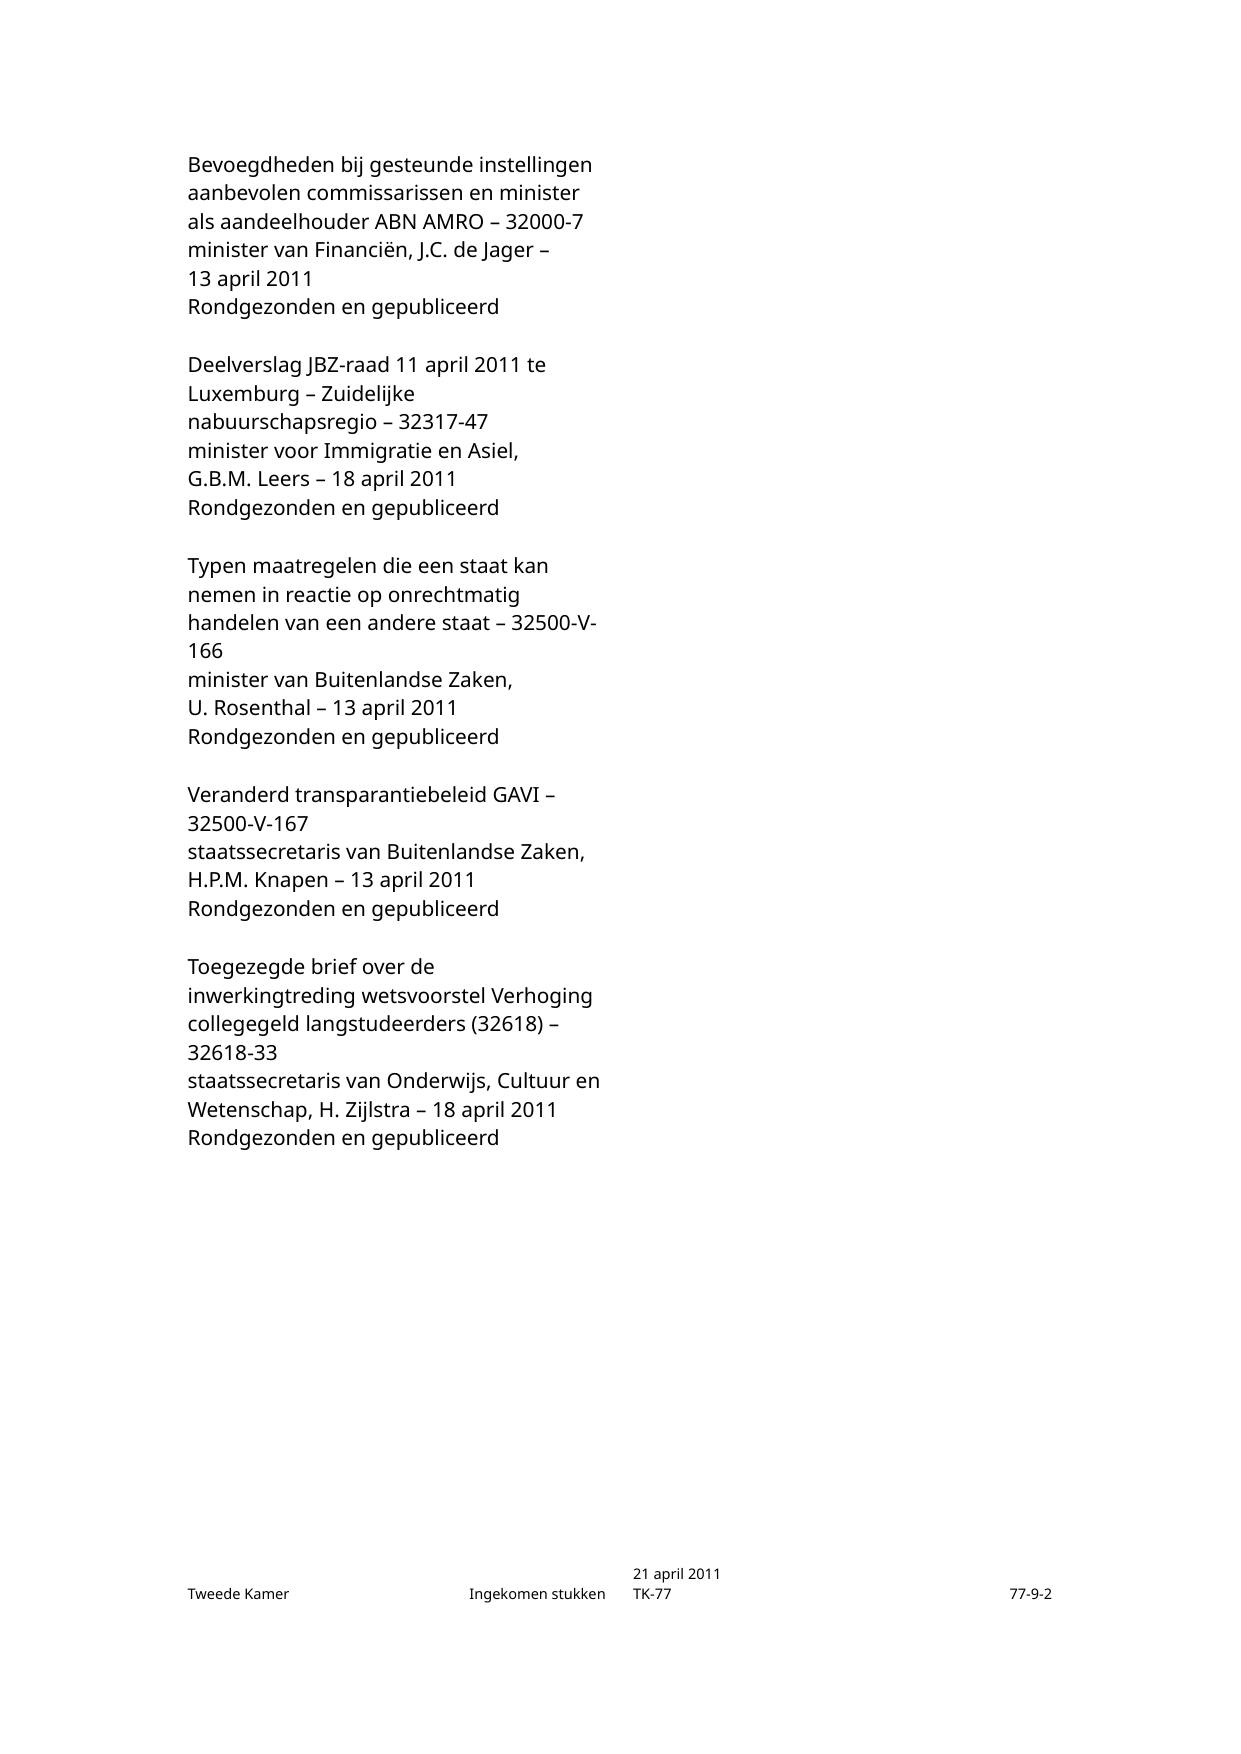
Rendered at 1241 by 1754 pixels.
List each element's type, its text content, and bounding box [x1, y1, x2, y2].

text Rondgezonden en gepubliceerd [187, 722, 605, 750]
text staatssecretaris van Buitenlandse Zaken, H.P.M. Knapen – 13 april 2011 [187, 837, 605, 894]
text minister van Financiën, J.C. de Jager – 13 april 2011 [187, 235, 605, 292]
text Bevoegdheden bij gesteunde instellingen aanbevolen commissarissen en minister als aandeelhouder ABN AMRO – 32000-7 [187, 150, 605, 235]
text minister van Buitenlandse Zaken, U. Rosenthal – 13 april 2011 [187, 665, 605, 722]
text Rondgezonden en gepubliceerd [187, 292, 605, 321]
text minister voor Immigratie en Asiel, G.B.M. Leers – 18 april 2011 [187, 436, 605, 493]
text Veranderd transparantiebeleid GAVI – 32500-V-167 [187, 780, 605, 837]
text Deelverslag JBZ-raad 11 april 2011 te Luxemburg – Zuidelijke nabuurschapsregio – 32317-47 [187, 351, 605, 436]
text Rondgezonden en gepubliceerd [187, 894, 605, 922]
text Rondgezonden en gepubliceerd [187, 493, 605, 521]
text staatssecretaris van Onderwijs, Cultuur en Wetenschap, H. Zijlstra – 18 april 2011 [187, 1066, 605, 1123]
text Typen maatregelen die een staat kan nemen in reactie op onrechtmatig handelen van een andere staat – 32500-V-166 [187, 551, 605, 665]
text Rondgezonden en gepubliceerd [187, 1123, 605, 1152]
text Toegezegde brief over de inwerkingtreding wetsvoorstel Verhoging collegegeld langstudeerders (32618) – 32618-33 [187, 952, 605, 1066]
